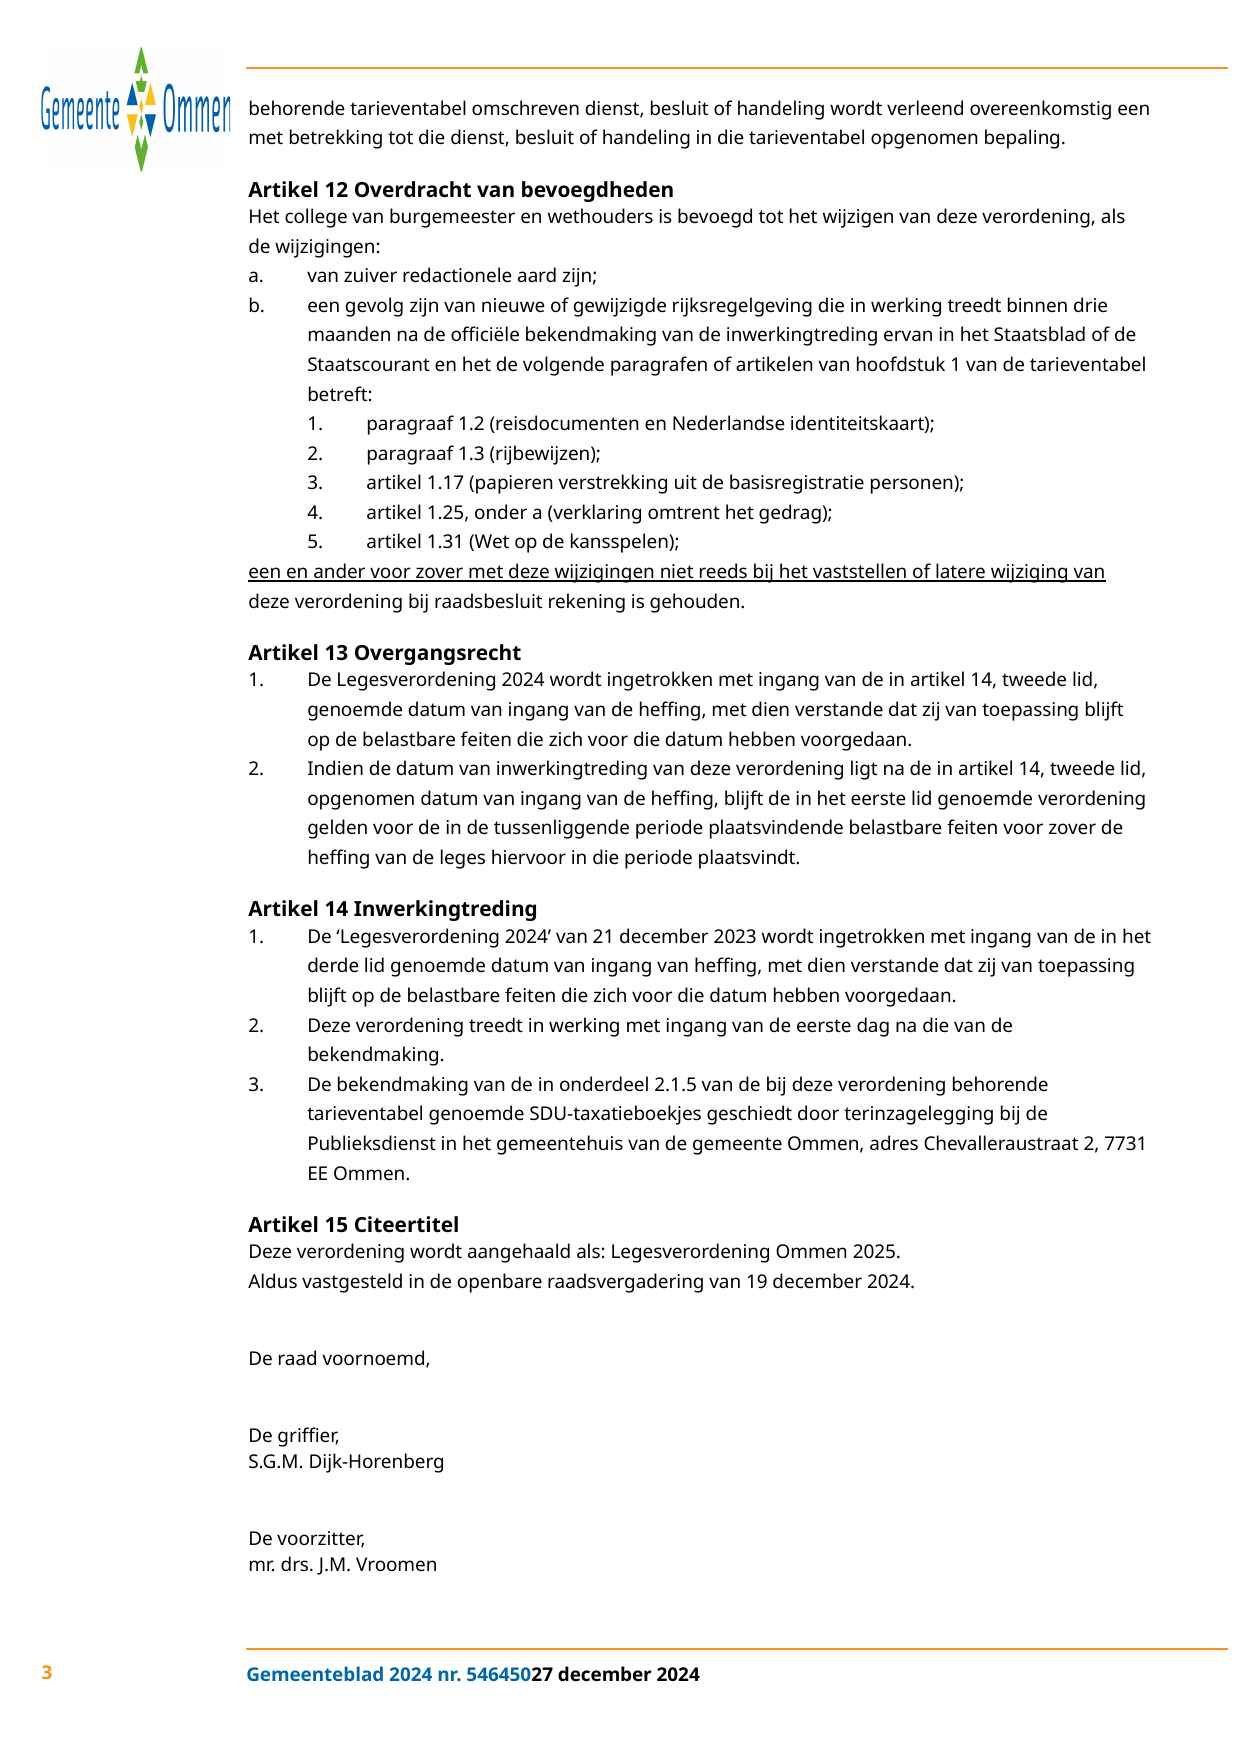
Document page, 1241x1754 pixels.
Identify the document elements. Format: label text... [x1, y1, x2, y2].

list De Legesverordening 2024 wordt ingetrokken met ingang van de in artikel 14, tweede lid, genoemde datum van ingang van de heffing, met dien verstande dat zij van toepassing blijft op de belastbare feiten die zich voor die datum hebben voorgedaan. [248, 667, 1152, 752]
picture [41, 47, 231, 172]
list artikel 1.25, onder a (verklaring omtrent het gedrag); [307, 499, 1152, 525]
list Indien de datum van inwerkingtreding van deze verordening ligt na de in artikel 14, tweede lid, opgenomen datum van ingang van de heffing, blijft de in het eerste lid genoemde verordening gelden voor de in de tussenliggende periode plaatsvindende belastbare feiten voor zover de heffing van de leges hiervoor in die periode plaatsvindt. [248, 755, 1152, 870]
text Het college van burgemeester en wethouders is bevoegd tot het wijzigen van deze verordening, als de wijzigingen: [248, 203, 1152, 258]
list van zuiver redactionele aard zijn; [248, 262, 1152, 288]
text Artikel 14 Inwerkingtreding [248, 894, 1152, 923]
list paragraaf 1.3 (rijbewijzen); [307, 440, 1152, 466]
text Aldus vastgesteld in de openbare raadsvergadering van 19 december 2024. [248, 1268, 1152, 1294]
text Artikel 12 Overdracht van bevoegdheden [248, 175, 1152, 203]
text een en ander voor zover met deze wijzigingen niet reeds bij het vaststellen of latere wijziging van deze verordening bij raadsbesluit rekening is gehouden. [248, 558, 1152, 613]
list Deze verordening treedt in werking met ingang van de eerste dag na die van de bekendmaking. [248, 1012, 1152, 1067]
text Artikel 15 Citeertitel [248, 1210, 1152, 1238]
list een gevolg zijn van nieuwe of gewijzigde rijksregelgeving die in werking treedt binnen drie maanden na de officiële bekendmaking van de inwerkingtreding ervan in het Staatsblad of de Staatscourant en het de volgende paragrafen of artikelen van hoofdstuk 1 van de tarieventabel betreft: [248, 292, 1152, 406]
text De voorzitter, [248, 1525, 1152, 1551]
list De ‘Legesverordening 2024’ van 21 december 2023 wordt ingetrokken met ingang van de in het derde lid genoemde datum van ingang van heffing, met dien verstande dat zij van toepassing blijft op de belastbare feiten die zich voor die datum hebben voorgedaan. [248, 923, 1152, 1008]
list De bekendmaking van de in onderdeel 2.1.5 van de bij deze verordening behorende tarieventabel genoemde SDU-taxatieboekjes geschiedt door terinzagelegging bij de Publieksdienst in het gemeentehuis van de gemeente Ommen, adres Chevalleraustraat 2, 7731 EE Ommen. [248, 1071, 1152, 1185]
text S.G.M. Dijk-Horenberg [248, 1448, 1152, 1474]
list artikel 1.31 (Wet op de kansspelen); [307, 529, 1152, 554]
text behorende tarieventabel omschreven dienst, besluit of handeling wordt verleend overeenkomstig een met betrekking tot die dienst, besluit of handeling in die tarieventabel opgenomen bepaling. [248, 95, 1152, 150]
text Deze verordening wordt aangehaald als: Legesverordening Ommen 2025. [248, 1238, 1152, 1264]
text mr. drs. J.M. Vroomen [248, 1551, 1152, 1577]
text De griffier, [248, 1422, 1152, 1448]
list paragraaf 1.2 (reisdocumenten en Nederlandse identiteitskaart); [307, 410, 1152, 436]
list artikel 1.17 (papieren verstrekking uit de basisregistratie personen); [307, 469, 1152, 495]
text De raad voornoemd, [248, 1345, 1152, 1371]
text Artikel 13 Overgangsrecht [248, 638, 1152, 667]
